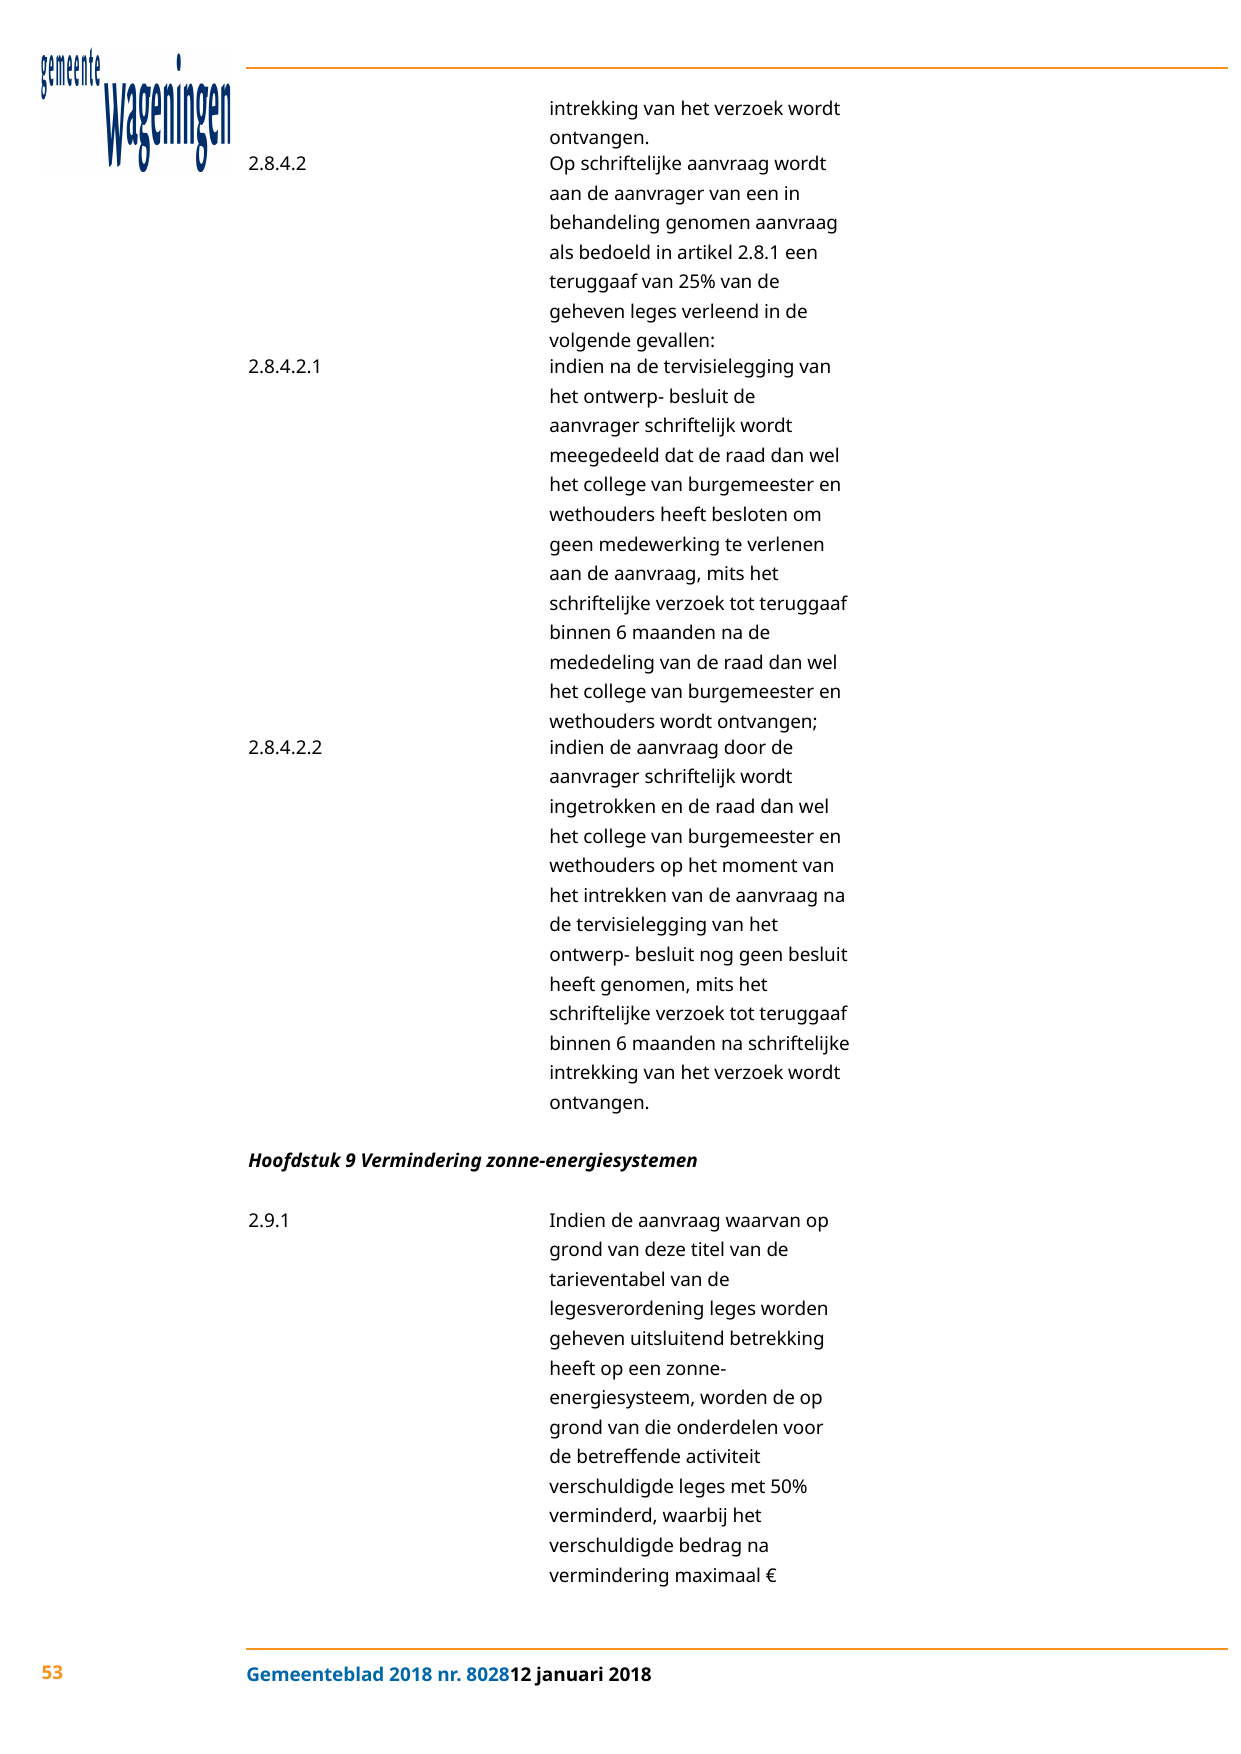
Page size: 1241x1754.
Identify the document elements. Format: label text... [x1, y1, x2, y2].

table_cell 2.8.4.2.1 [248, 353, 549, 734]
text Hoofdstuk 9 Vermindering zonne-energiesystemen [248, 1148, 1152, 1173]
picture [41, 47, 231, 172]
table_cell [850, 95, 1152, 150]
table_cell [248, 95, 549, 150]
table_cell intrekking van het verzoek wordt ontvangen. [549, 95, 850, 150]
table_cell [850, 353, 1152, 734]
table_cell [850, 150, 1152, 353]
table_cell indien de aanvraag door de aanvrager schriftelijk wordt ingetrokken en de raad dan wel het college van burgemeester en wethouders op het moment van het intrekken van de aanvraag na de tervisielegging van het ontwerp- besluit nog geen besluit heeft genomen, mits het schriftelijke verzoek tot teruggaaf binnen 6 maanden na schriftelijke intrekking van het verzoek wordt ontvangen. [549, 734, 850, 1115]
table_cell indien na de tervisielegging van het ontwerp- besluit de aanvrager schriftelijk wordt meegedeeld dat de raad dan wel het college van burgemeester en wethouders heeft besloten om geen medewerking te verlenen aan de aanvraag, mits het schriftelijke verzoek tot teruggaaf binnen 6 maanden na de mededeling van de raad dan wel het college van burgemeester en wethouders wordt ontvangen; [549, 353, 850, 734]
table_cell [850, 734, 1152, 1115]
table_cell Op schriftelijke aanvraag wordt aan de aanvrager van een in behandeling genomen aanvraag als bedoeld in artikel 2.8.1 een teruggaaf van 25% van de geheven leges verleend in de volgende gevallen: [549, 150, 850, 353]
table_header Indien de aanvraag waarvan op grond van deze titel van de tarieventabel van de legesverordening leges worden geheven uitsluitend betrekking heeft op een zonne-energiesysteem, worden de op grond van die onderdelen voor de betreffende activiteit verschuldigde leges met 50% verminderd, waarbij het verschuldigde bedrag na vermindering maximaal € [549, 1207, 850, 1588]
table_header 2.9.1 [248, 1207, 549, 1588]
table_cell 2.8.4.2.2 [248, 734, 549, 1115]
table_header [850, 1207, 1152, 1588]
table_cell 2.8.4.2 [248, 150, 549, 353]
